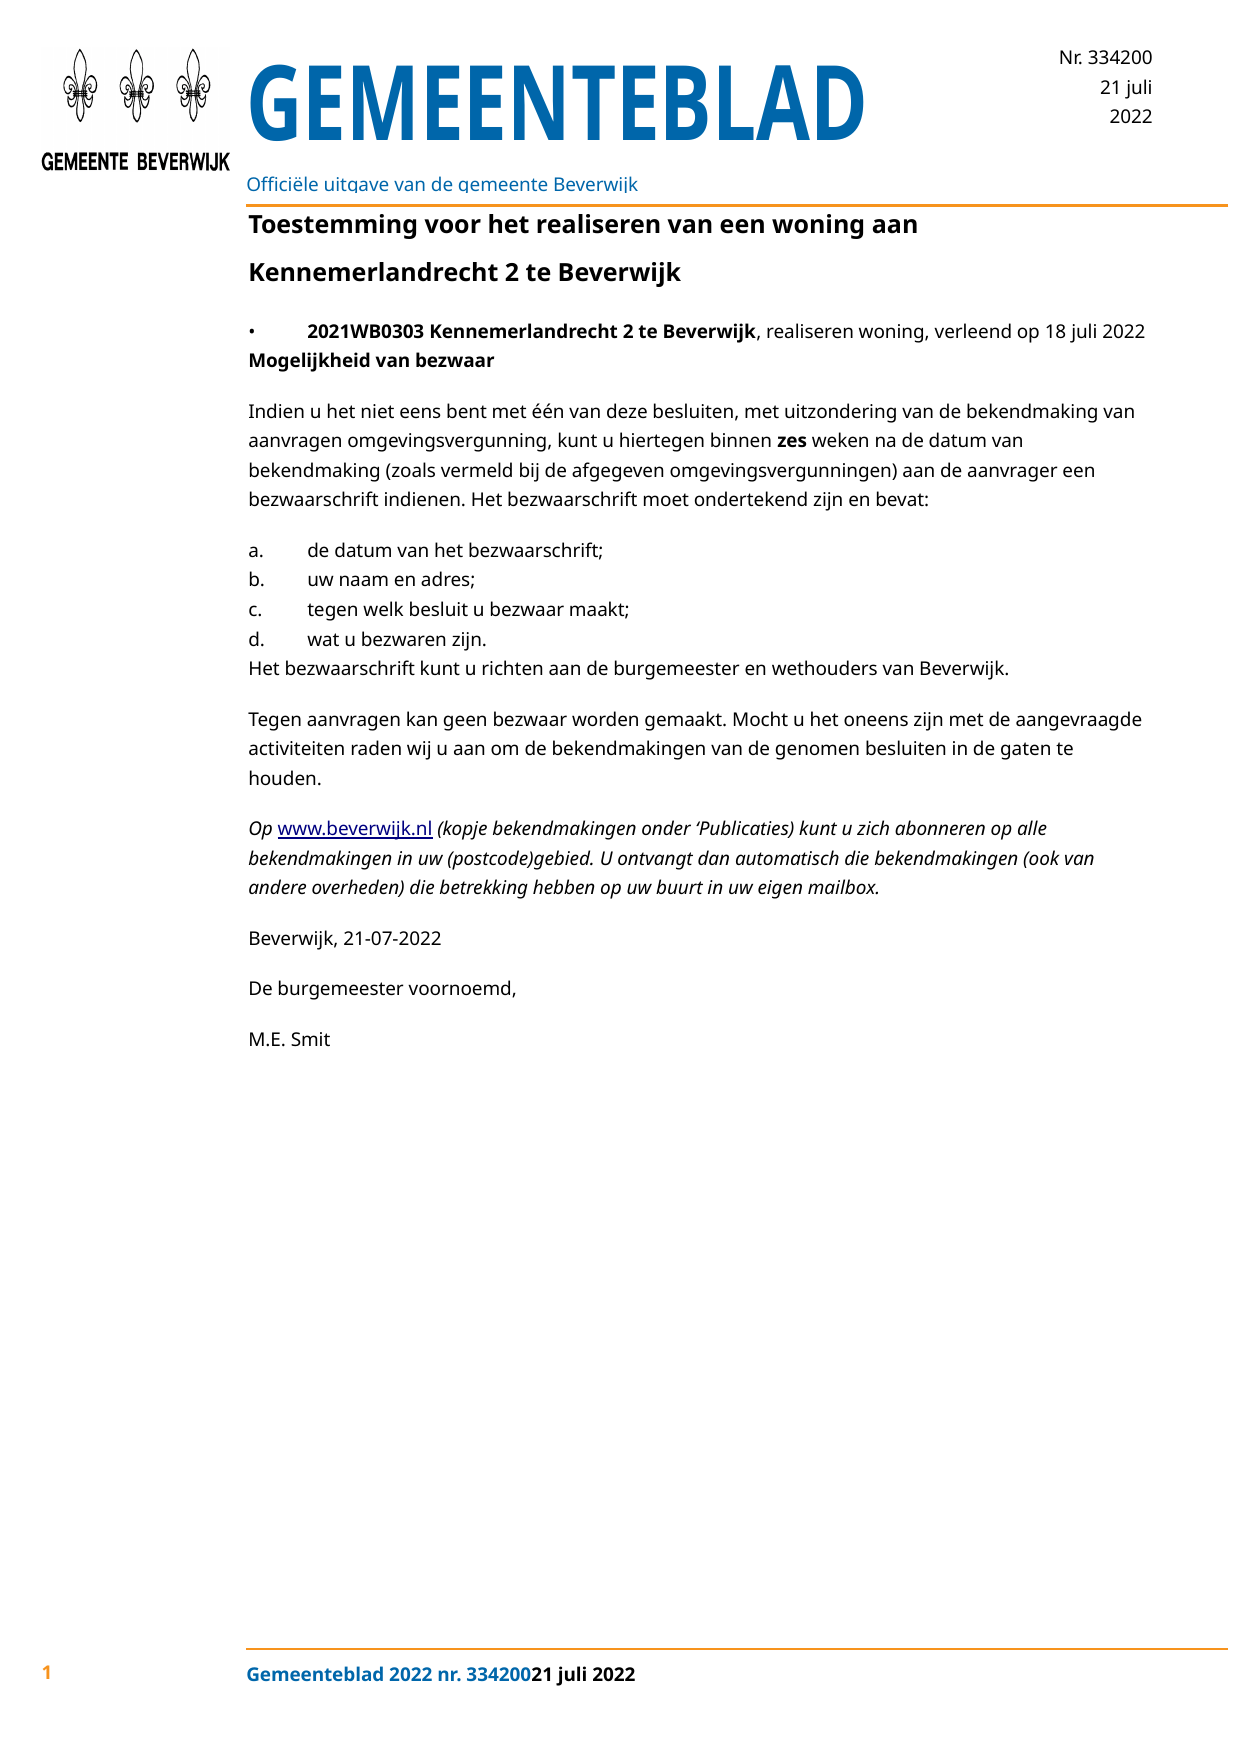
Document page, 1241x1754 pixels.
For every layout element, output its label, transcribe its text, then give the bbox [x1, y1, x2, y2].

text De burgemeester voornoemd, [248, 975, 1152, 1001]
text Mogelijkheid van bezwaar [248, 347, 1152, 373]
text Indien u het niet eens bent met één van deze besluiten, met uitzondering van de bekendmaking van aanvragen omgevingsvergunning, kunt u hiertegen binnen zes weken na de datum van bekendmaking (zoals vermeld bij de afgegeven omgevingsvergunningen) aan de aanvrager een bezwaarschrift indienen. Het bezwaarschrift moet ondertekend zijn en bevat: [248, 398, 1152, 512]
text Beverwijk, 21-07-2022 [248, 925, 1152, 951]
list tegen welk besluit u bezwaar maakt; [248, 596, 1152, 622]
text Toestemming voor het realiseren van een woning aan Kennemerlandrecht 2 te Beverwijk [248, 207, 1152, 288]
text Op www.beverwijk.nl (kopje bekendmakingen onder ‘Publicaties) kunt u zich abonneren op alle bekendmakingen in uw (postcode)gebied. U ontvangt dan automatisch die bekendmakingen (ook van andere overheden) die betrekking hebben op uw buurt in uw eigen mailbox. [248, 815, 1152, 900]
list uw naam en adres; [248, 567, 1152, 592]
list de datum van het bezwaarschrift; [248, 537, 1152, 563]
text Het bezwaarschrift kunt u richten aan de burgemeester en wethouders van Beverwijk. [248, 655, 1152, 681]
list 2021WB0303 Kennemerlandrecht 2 te Beverwijk, realiseren woning, verleend op 18 juli 2022 [248, 318, 1152, 344]
list wat u bezwaren zijn. [248, 626, 1152, 652]
text M.E. Smit [248, 1026, 1152, 1052]
text Tegen aanvragen kan geen bezwaar worden gemaakt. Mocht u het oneens zijn met de aangevraagde activiteiten raden wij u aan om de bekendmakingen van de genomen besluiten in de gaten te houden. [248, 706, 1152, 791]
picture [41, 47, 231, 172]
